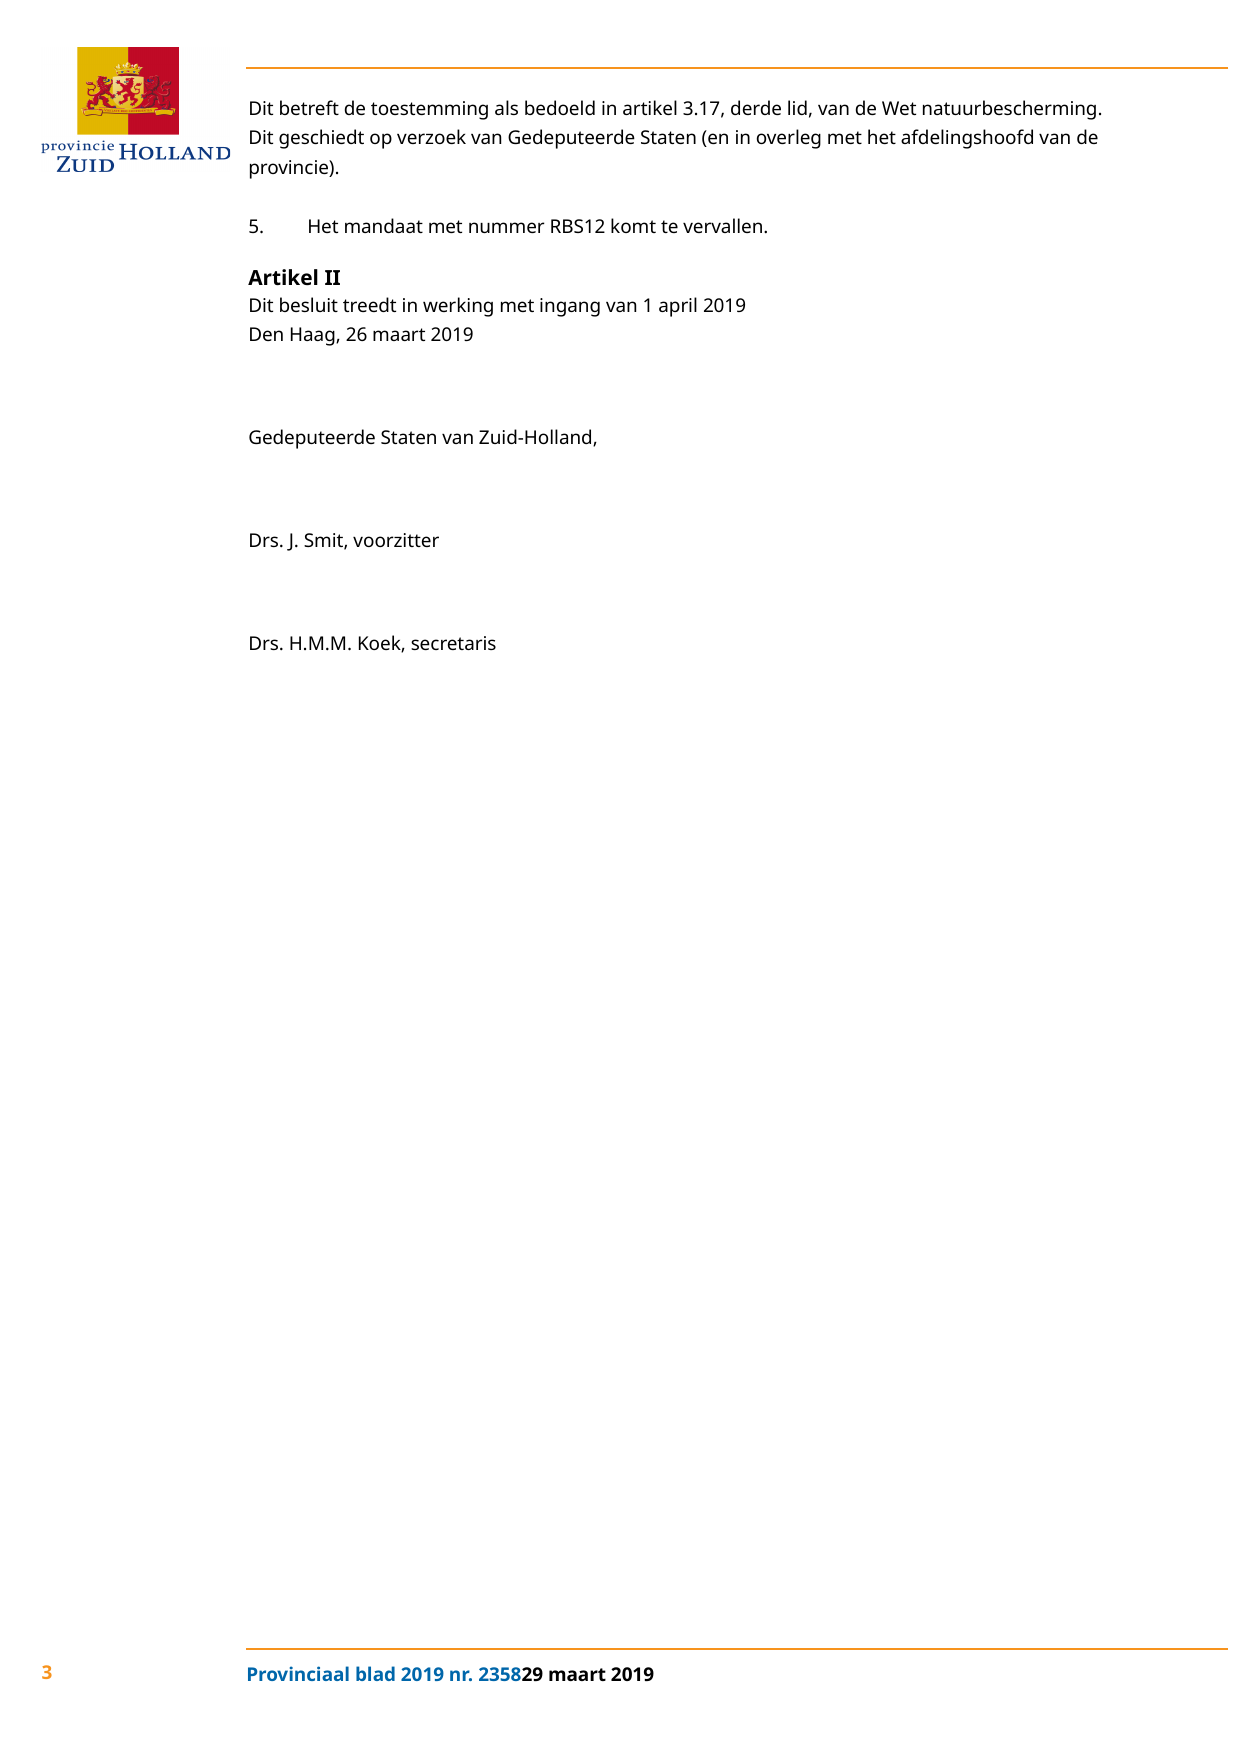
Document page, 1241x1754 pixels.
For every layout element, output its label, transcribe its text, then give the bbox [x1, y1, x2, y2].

text Dit betreft de toestemming als bedoeld in artikel 3.17, derde lid, van de Wet natuurbescherming. [248, 95, 1152, 121]
text Artikel II [248, 263, 1152, 292]
text Den Haag, 26 maart 2019 [248, 322, 1152, 347]
text Dit geschiedt op verzoek van Gedeputeerde Staten (en in overleg met het afdelingshoofd van de provincie). [248, 124, 1152, 180]
picture [41, 47, 231, 172]
text Drs. H.M.M. Koek, secretaris [248, 630, 1152, 656]
text Drs. J. Smit, voorzitter [248, 527, 1152, 553]
list Het mandaat met nummer RBS12 komt te vervallen. [248, 213, 1152, 239]
text Gedeputeerde Staten van Zuid-Holland, [248, 424, 1152, 450]
text Dit besluit treedt in werking met ingang van 1 april 2019 [248, 292, 1152, 318]
